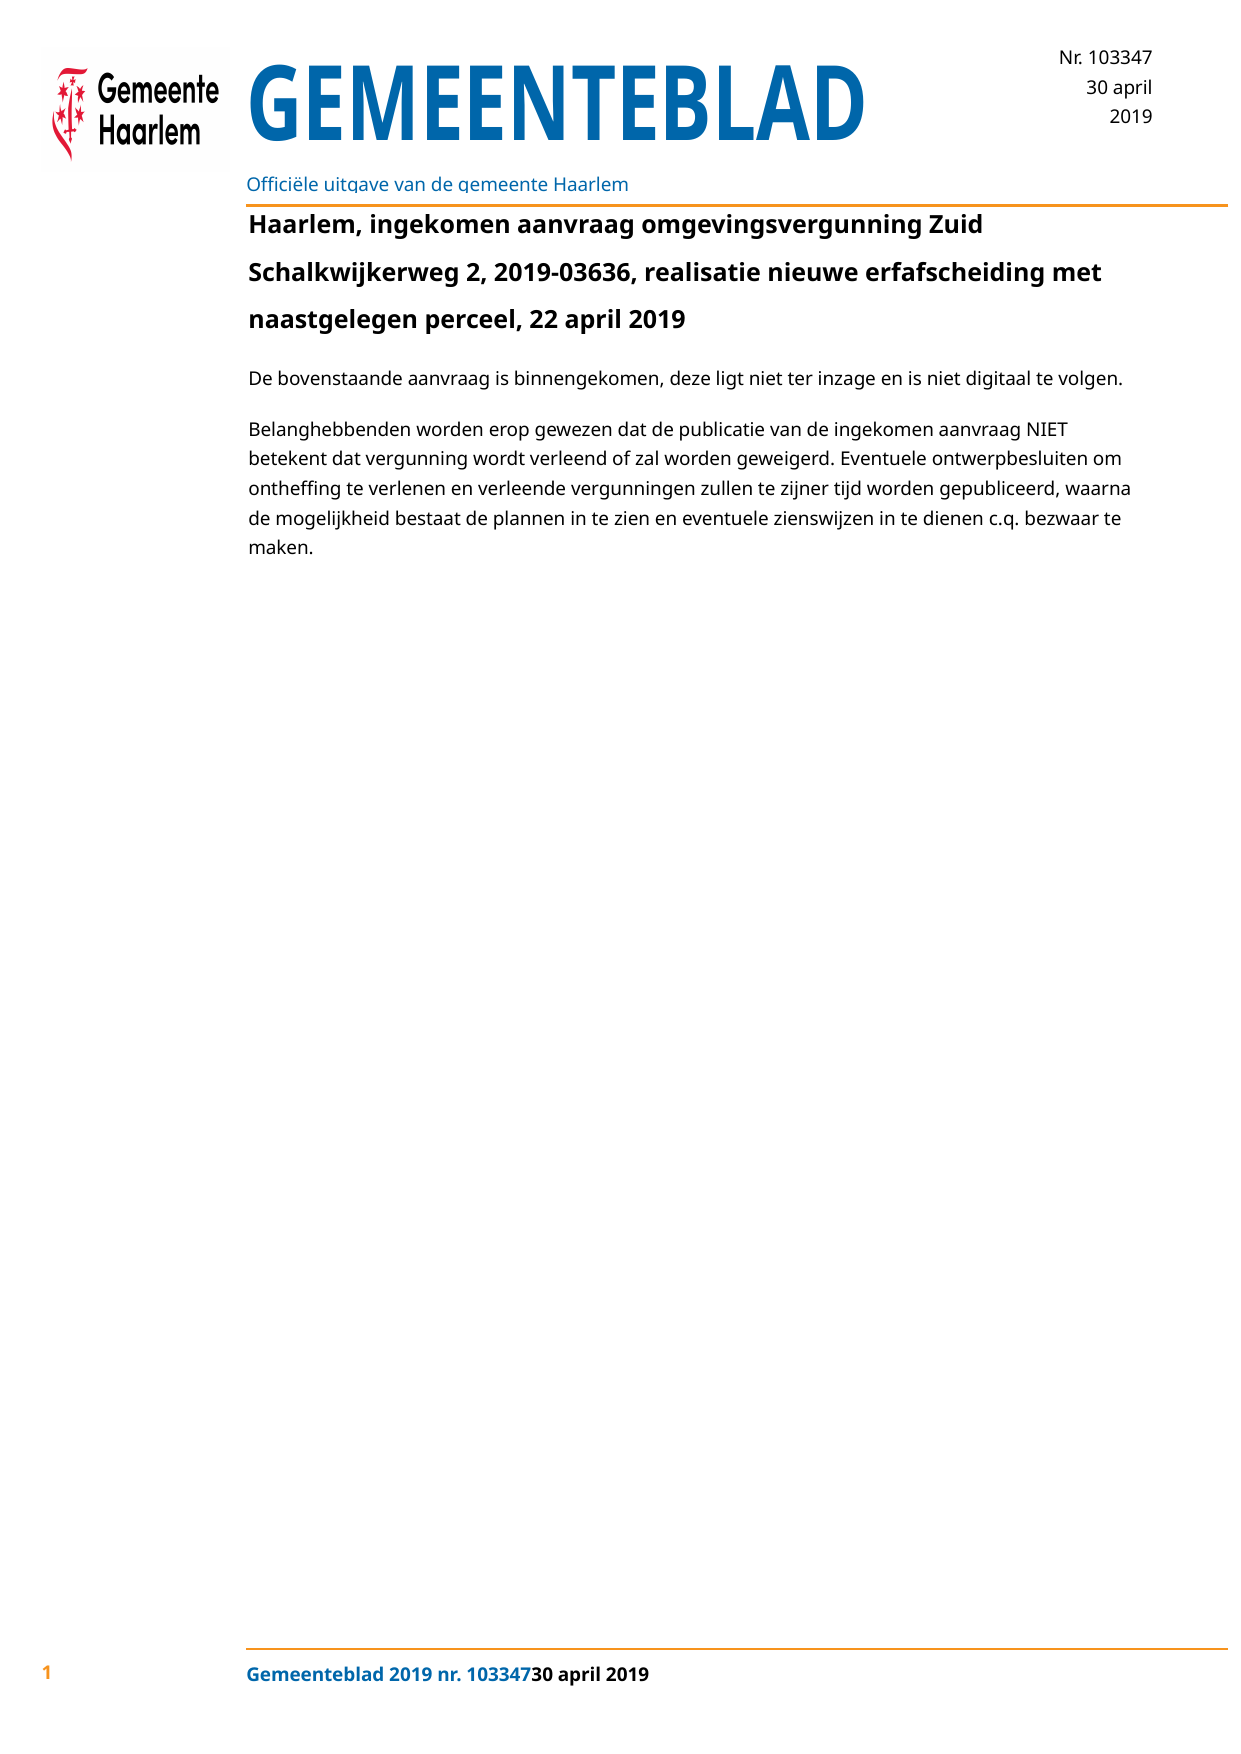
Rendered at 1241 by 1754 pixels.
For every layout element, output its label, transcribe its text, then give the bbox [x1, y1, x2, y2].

picture [41, 47, 231, 172]
text Haarlem, ingekomen aanvraag omgevingsvergunning Zuid Schalkwijkerweg 2, 2019-03636, realisatie nieuwe erfafscheiding met naastgelegen perceel, 22 april 2019 [248, 207, 1152, 336]
text Belanghebbenden worden erop gewezen dat de publicatie van de ingekomen aanvraag NIET betekent dat vergunning wordt verleend of zal worden geweigerd. Eventuele ontwerpbesluiten om ontheffing te verlenen en verleende vergunningen zullen te zijner tijd worden gepubliceerd, waarna de mogelijkheid bestaat de plannen in te zien en eventuele zienswijzen in te dienen c.q. bezwaar te maken. [248, 416, 1152, 560]
text De bovenstaande aanvraag is binnengekomen, deze ligt niet ter inzage en is niet digitaal te volgen. [248, 366, 1152, 391]
